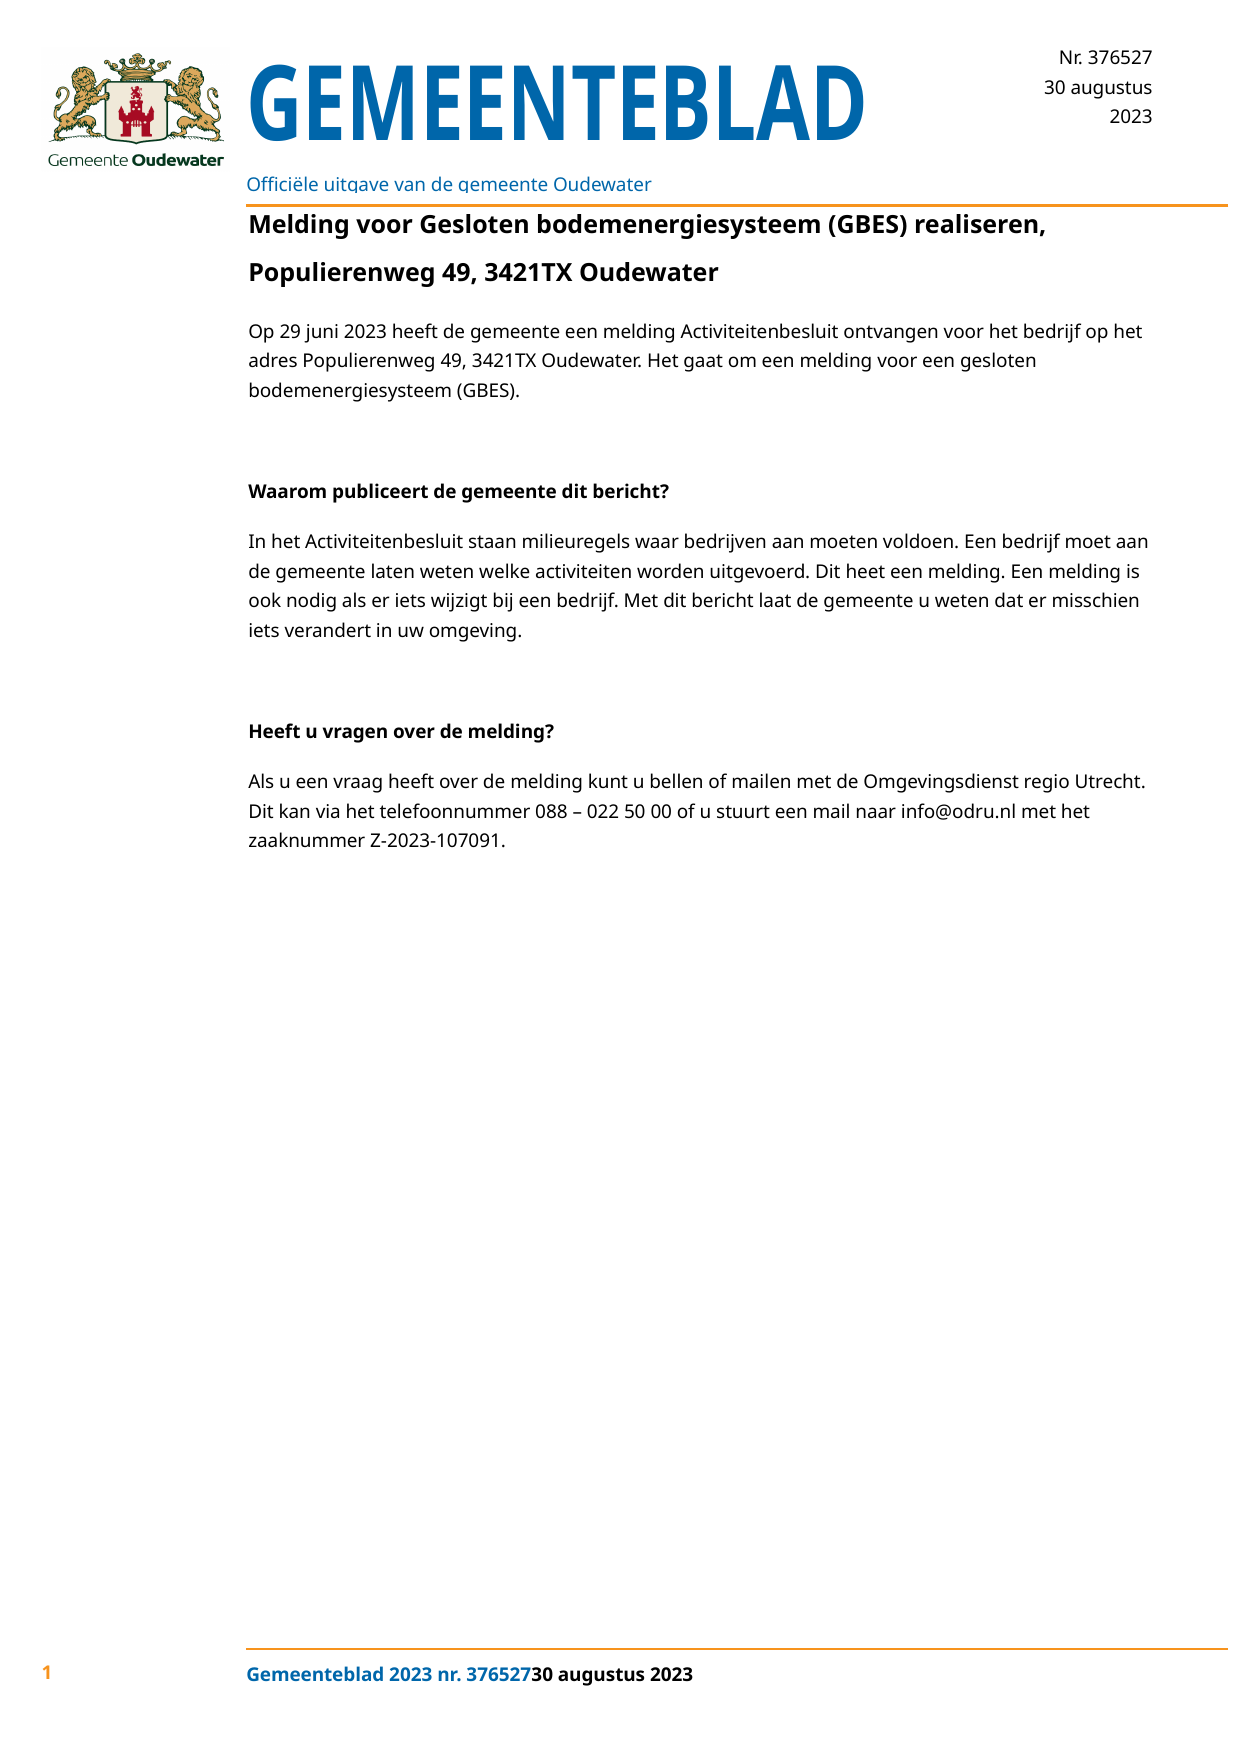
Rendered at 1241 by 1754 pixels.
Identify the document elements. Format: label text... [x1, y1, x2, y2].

text Waarom publiceert de gemeente dit bericht? [248, 478, 1152, 504]
text Heeft u vragen over de melding? [248, 718, 1152, 744]
picture [41, 47, 231, 172]
text Op 29 juni 2023 heeft de gemeente een melding Activiteitenbesluit ontvangen voor het bedrijf op het adres Populierenweg 49, 3421TX Oudewater. Het gaat om een melding voor een gesloten bodemenergiesysteem (GBES). [248, 318, 1152, 403]
text Als u een vraag heeft over de melding kunt u bellen of mailen met de Omgevingsdienst regio Utrecht. Dit kan via het telefoonnummer 088 – 022 50 00 of u stuurt een mail naar info@odru.nl met het zaaknummer Z-2023-107091. [248, 768, 1152, 853]
text In het Activiteitenbesluit staan milieuregels waar bedrijven aan moeten voldoen. Een bedrijf moet aan de gemeente laten weten welke activiteiten worden uitgevoerd. Dit heet een melding. Een melding is ook nodig als er iets wijzigt bij een bedrijf. Met dit bericht laat de gemeente u weten dat er misschien iets verandert in uw omgeving. [248, 528, 1152, 643]
text Melding voor Gesloten bodemenergiesysteem (GBES) realiseren, Populierenweg 49, 3421TX Oudewater [248, 207, 1152, 288]
